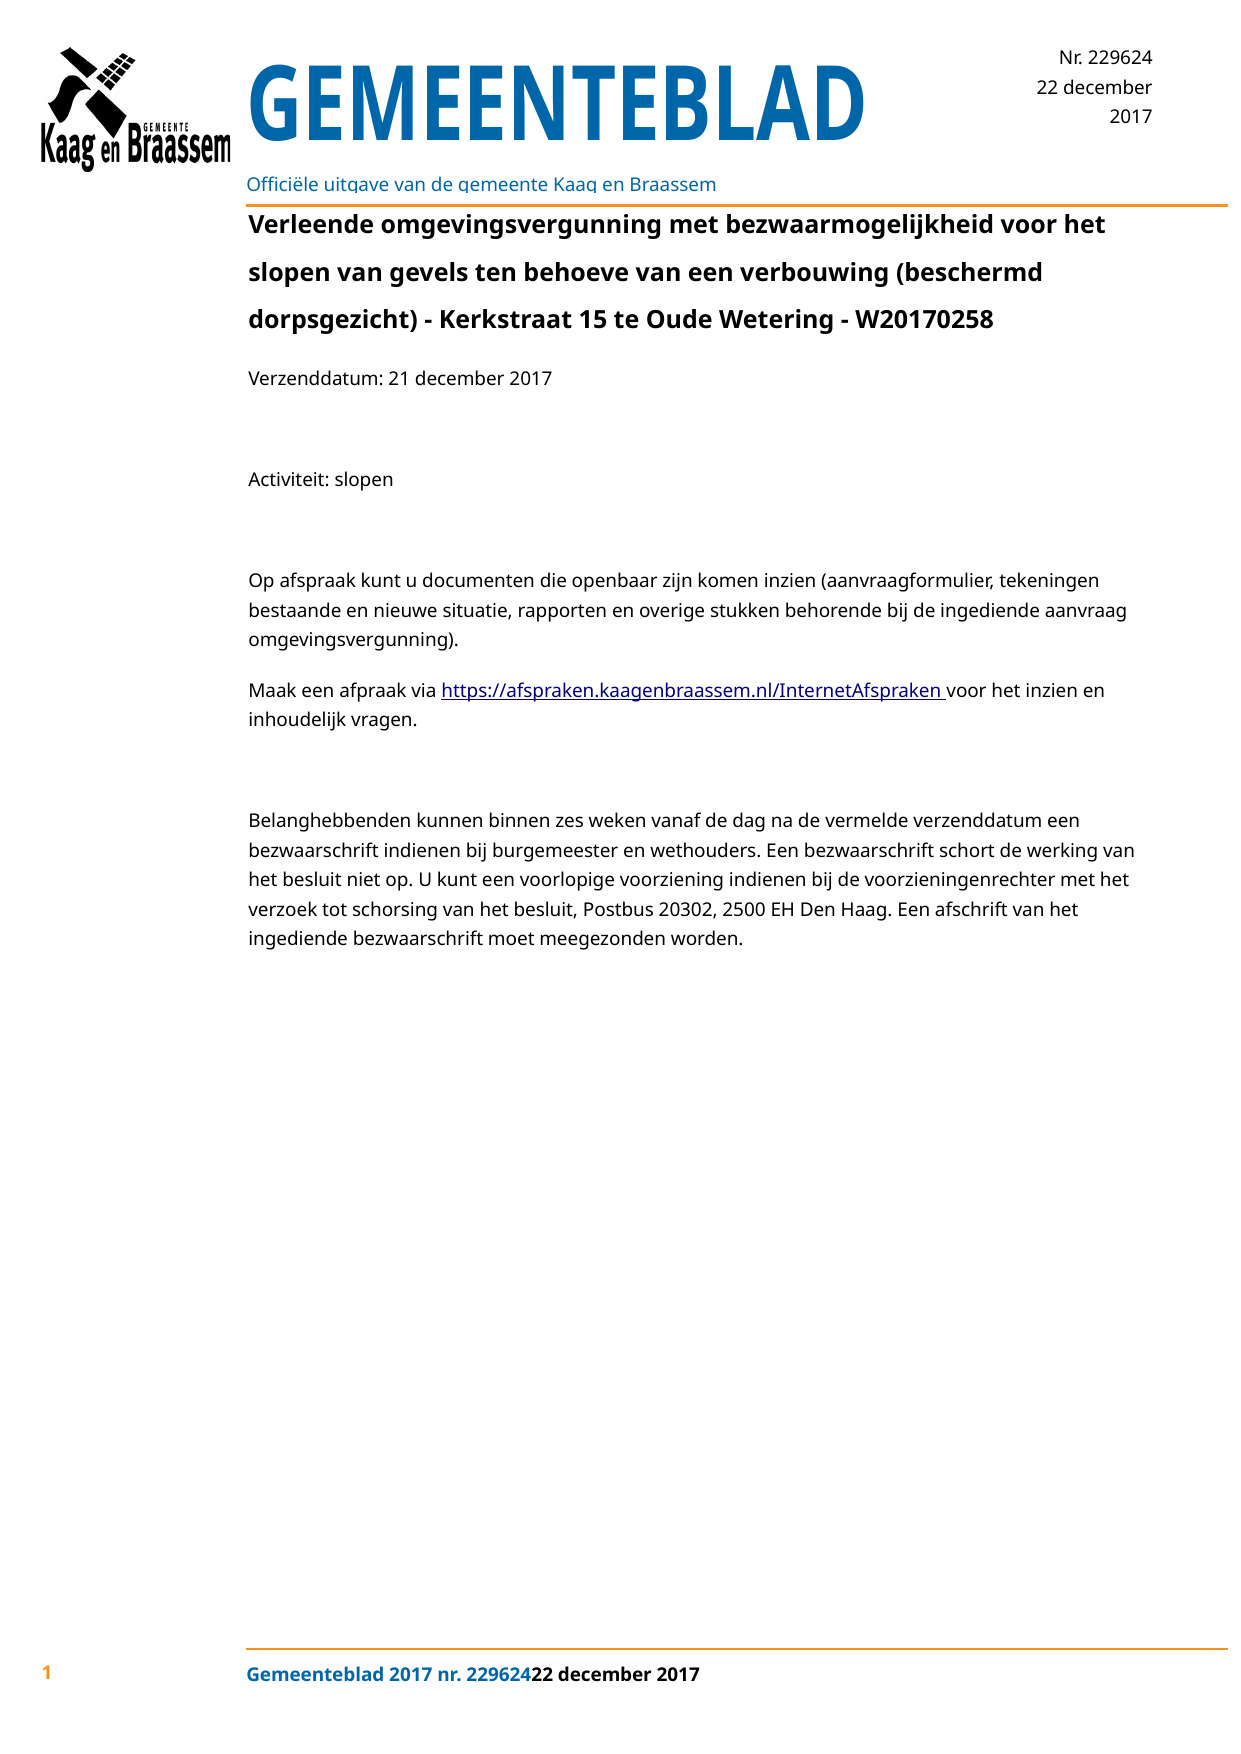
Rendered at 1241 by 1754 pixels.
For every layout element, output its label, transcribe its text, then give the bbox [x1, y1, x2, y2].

text Op afspraak kunt u documenten die openbaar zijn komen inzien (aanvraagformulier, tekeningen bestaande en nieuwe situatie, rapporten en overige stukken behorende bij de ingediende aanvraag omgevingsvergunning). [248, 567, 1152, 652]
text Verleende omgevingsvergunning met bezwaarmogelijkheid voor het slopen van gevels ten behoeve van een verbouwing (beschermd dorpsgezicht) - Kerkstraat 15 te Oude Wetering - W20170258 [248, 207, 1152, 336]
text Activiteit: slopen [248, 466, 1152, 492]
text Maak een afpraak via https://afspraken.kaagenbraassem.nl/InternetAfspraken voor het inzien en inhoudelijk vragen. [248, 677, 1152, 732]
picture [41, 47, 231, 172]
text Belanghebbenden kunnen binnen zes weken vanaf de dag na de vermelde verzenddatum een bezwaarschrift indienen bij burgemeester en wethouders. Een bezwaarschrift schort de werking van het besluit niet op. U kunt een voorlopige voorziening indienen bij de voorzieningenrechter met het verzoek tot schorsing van het besluit, Postbus 20302, 2500 EH Den Haag. Een afschrift van het ingediende bezwaarschrift moet meegezonden worden. [248, 807, 1152, 951]
text Verzenddatum: 21 december 2017 [248, 366, 1152, 391]
